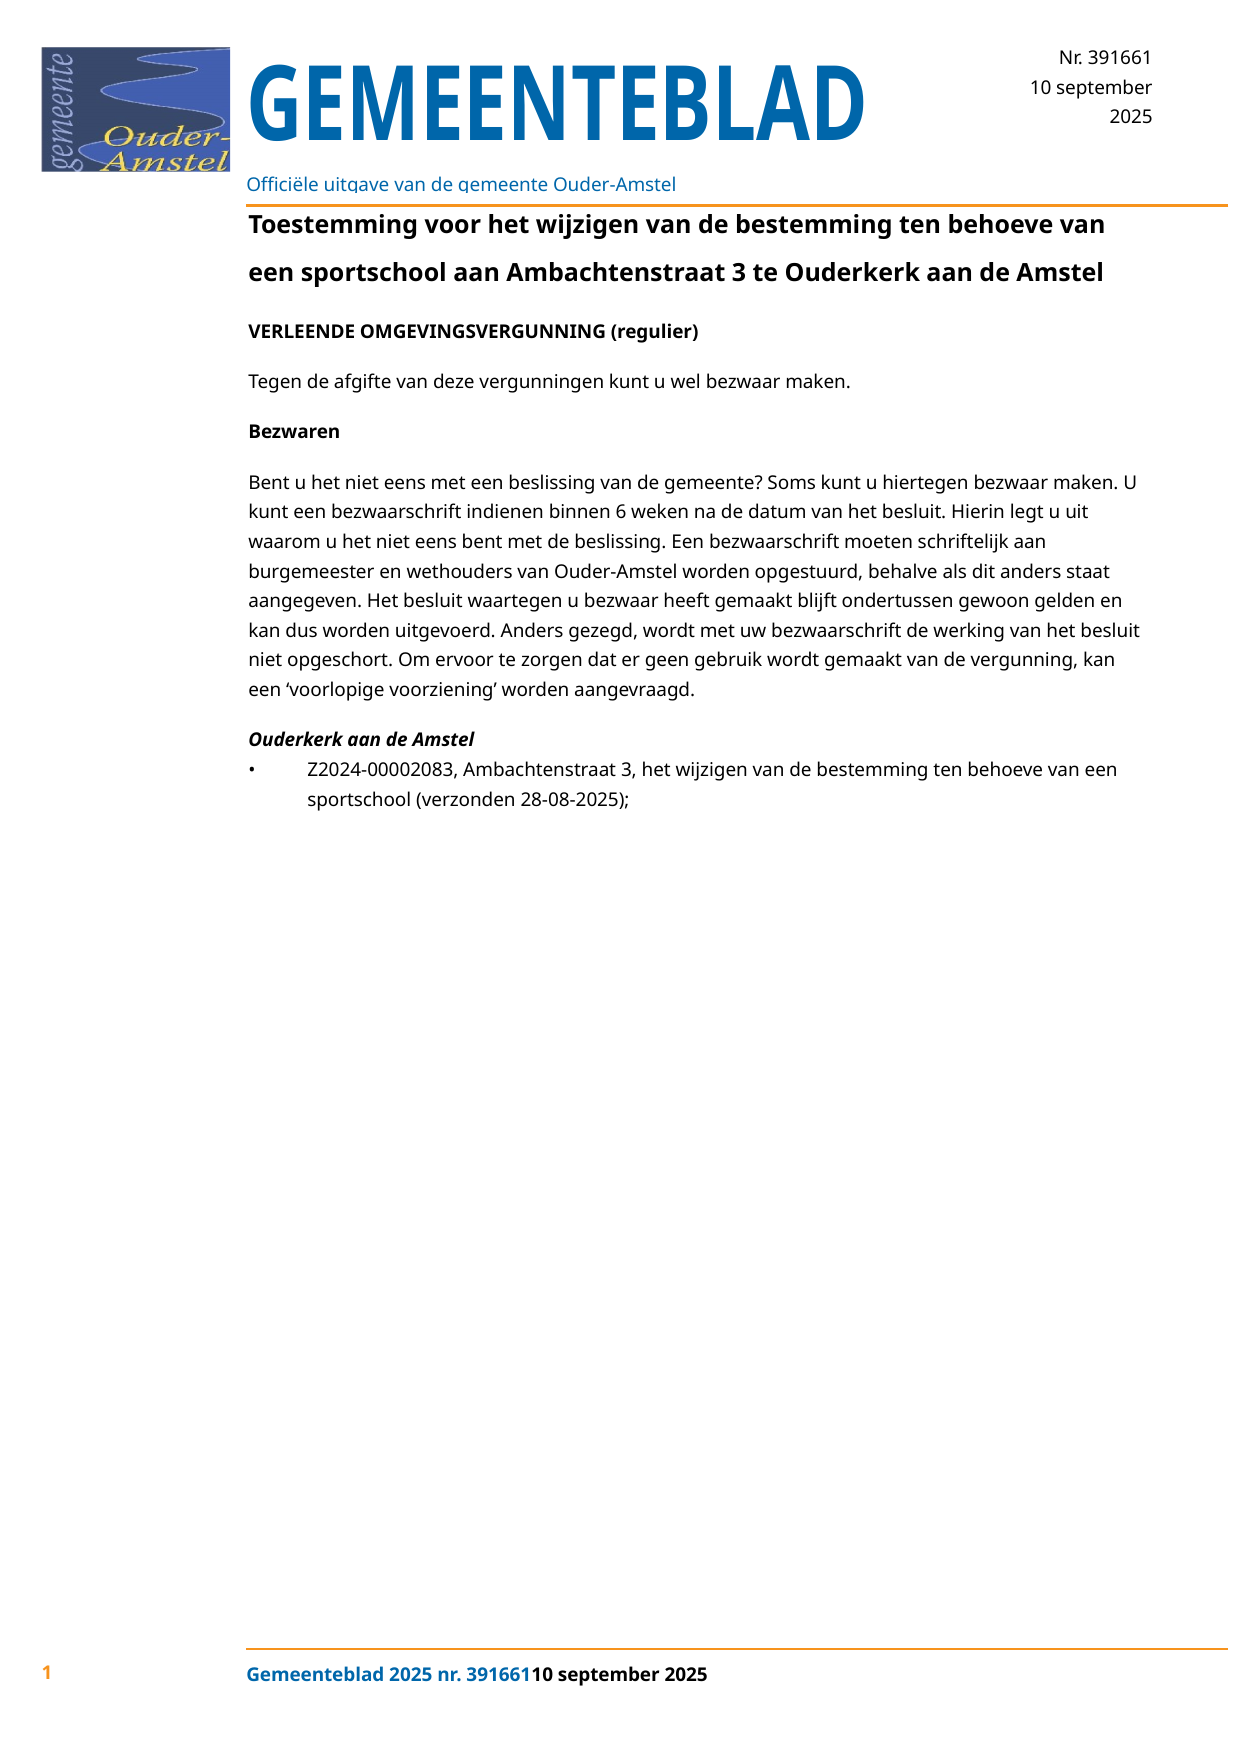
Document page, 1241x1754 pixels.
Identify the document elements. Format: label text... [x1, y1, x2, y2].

picture [41, 47, 231, 172]
text Ouderkerk aan de Amstel [248, 727, 1152, 752]
text Bent u het niet eens met een beslissing van de gemeente? Soms kunt u hiertegen bezwaar maken. U kunt een bezwaarschrift indienen binnen 6 weken na de datum van het besluit. Hierin legt u uit waarom u het niet eens bent met de beslissing. Een bezwaarschrift moeten schriftelijk aan burgemeester en wethouders van Ouder-Amstel worden opgestuurd, behalve als dit anders staat aangegeven. Het besluit waartegen u bezwaar heeft gemaakt blijft ondertussen gewoon gelden en kan dus worden uitgevoerd. Anders gezegd, wordt met uw bezwaarschrift de werking van het besluit niet opgeschort. Om ervoor te zorgen dat er geen gebruik wordt gemaakt van de vergunning, kan een ‘voorlopige voorziening’ worden aangevraagd. [248, 469, 1152, 702]
text Tegen de afgifte van deze vergunningen kunt u wel bezwaar maken. [248, 368, 1152, 394]
text Bezwaren [248, 419, 1152, 444]
list Z2024-00002083, Ambachtenstraat 3, het wijzigen van de bestemming ten behoeve van een sportschool (verzonden 28-08-2025); [248, 756, 1152, 812]
text Toestemming voor het wijzigen van de bestemming ten behoeve van een sportschool aan Ambachtenstraat 3 te Ouderkerk aan de Amstel [248, 207, 1152, 288]
text VERLEENDE OMGEVINGSVERGUNNING (regulier) [248, 318, 1152, 344]
